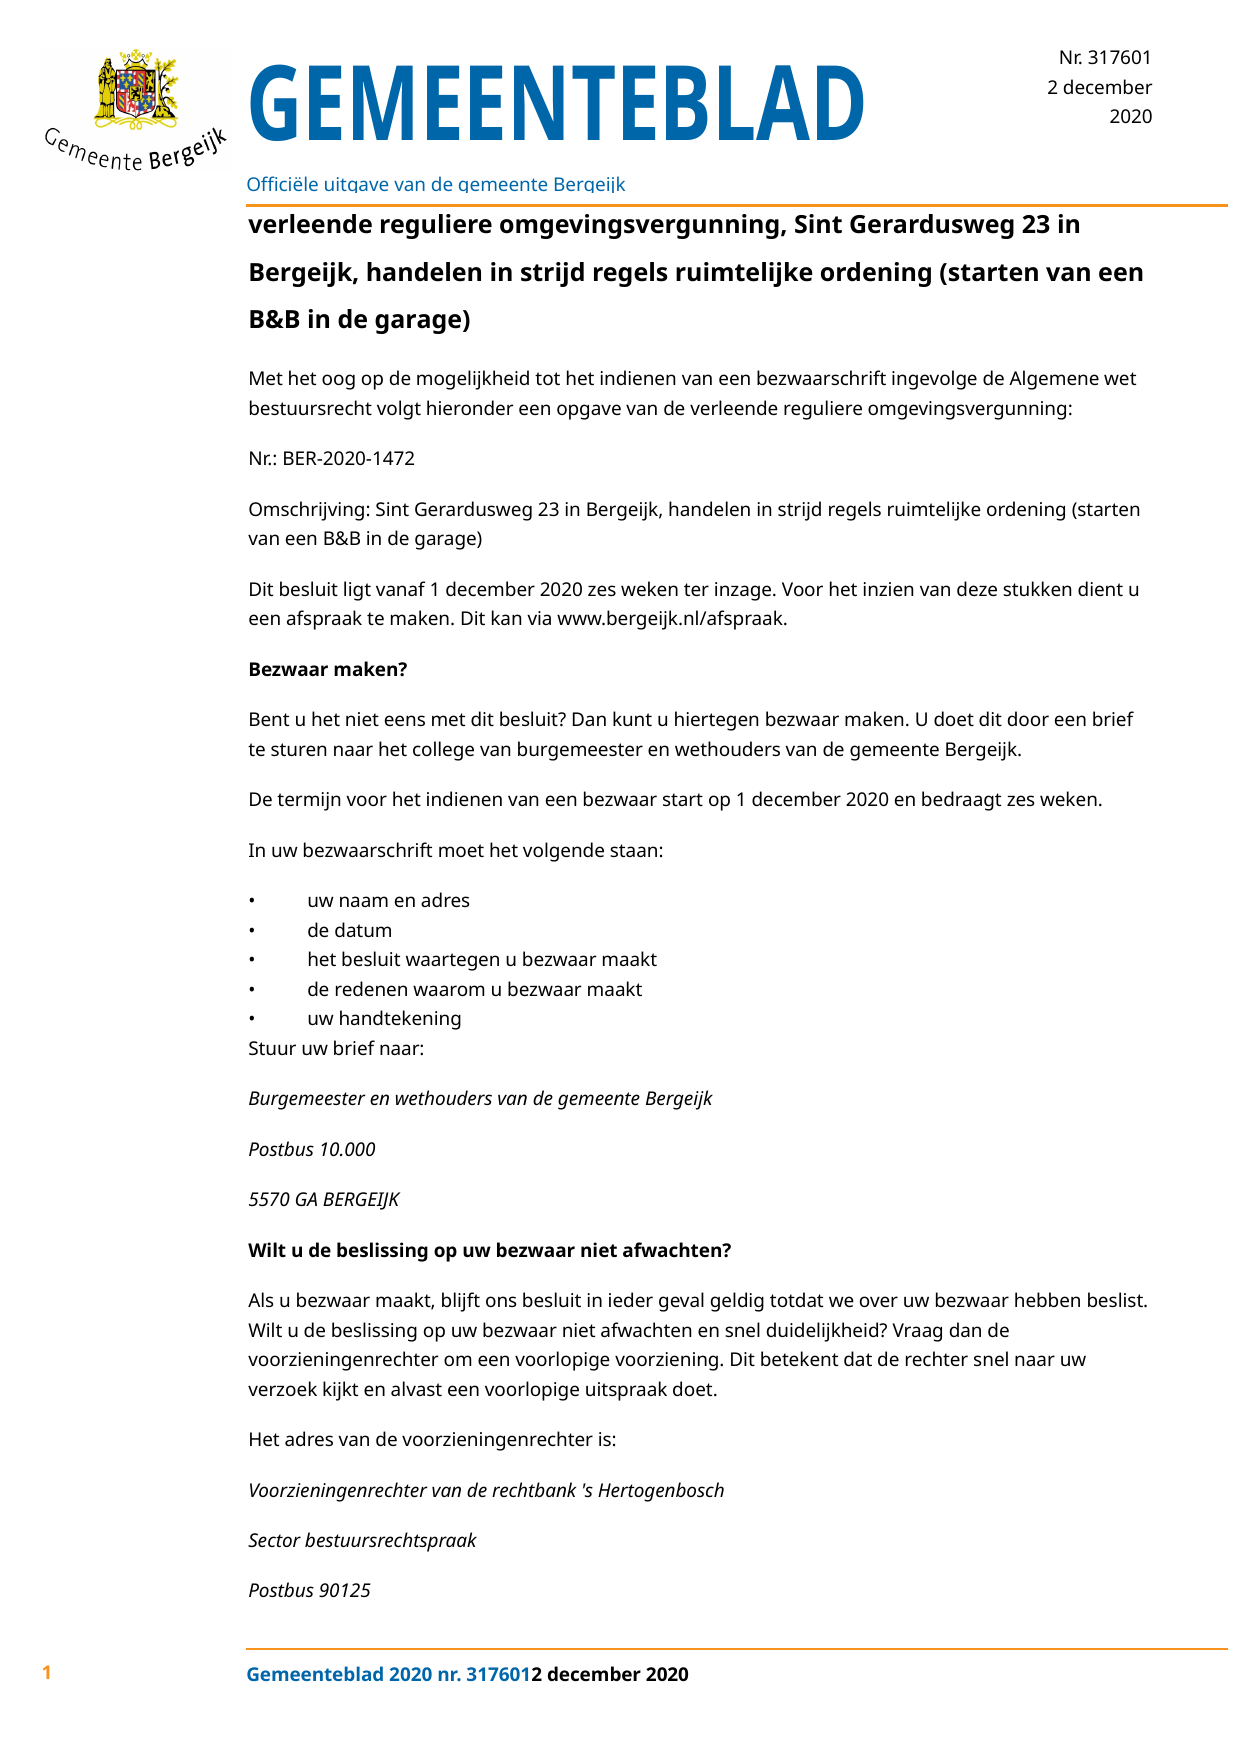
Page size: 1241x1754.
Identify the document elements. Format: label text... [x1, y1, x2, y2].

text Bezwaar maken? [248, 656, 1152, 682]
text verleende reguliere omgevingsvergunning, Sint Gerardusweg 23 in Bergeijk, handelen in strijd regels ruimtelijke ordening (starten van een B&B in de garage) [248, 207, 1152, 336]
list het besluit waartegen u bezwaar maakt [248, 946, 1152, 972]
text Met het oog op de mogelijkheid tot het indienen van een bezwaarschrift ingevolge de Algemene wet bestuursrecht volgt hieronder een opgave van de verleende reguliere omgevingsvergunning: [248, 366, 1152, 421]
text Wilt u de beslissing op uw bezwaar niet afwachten? [248, 1237, 1152, 1262]
text Nr.: BER-2020-1472 [248, 446, 1152, 471]
text Voorzieningenrechter van de rechtbank 's Hertogenbosch [248, 1477, 1152, 1502]
text Omschrijving: Sint Gerardusweg 23 in Bergeijk, handelen in strijd regels ruimtelijke ordening (starten van een B&B in de garage) [248, 496, 1152, 551]
text Dit besluit ligt vanaf 1 december 2020 zes weken ter inzage. Voor het inzien van deze stukken dient u een afspraak te maken. Dit kan via www.bergeijk.nl/afspraak. [248, 576, 1152, 631]
text De termijn voor het indienen van een bezwaar start op 1 december 2020 en bedraagt zes weken. [248, 786, 1152, 812]
text Burgemeester en wethouders van de gemeente Bergeijk [248, 1086, 1152, 1111]
text 5570 GA BERGEIJK [248, 1186, 1152, 1212]
list de datum [248, 917, 1152, 942]
picture [41, 47, 231, 172]
text Bent u het niet eens met dit besluit? Dan kunt u hiertegen bezwaar maken. U doet dit door een brief te sturen naar het college van burgemeester en wethouders van de gemeente Bergeijk. [248, 706, 1152, 762]
text Stuur uw brief naar: [248, 1035, 1152, 1061]
list de redenen waarom u bezwaar maakt [248, 976, 1152, 1002]
text Als u bezwaar maakt, blijft ons besluit in ieder geval geldig totdat we over uw bezwaar hebben beslist. Wilt u de beslissing op uw bezwaar niet afwachten en snel duidelijkheid? Vraag dan de voorzieningenrechter om een voorlopige voorziening. Dit betekent dat de rechter snel naar uw verzoek kijkt en alvast een voorlopige uitspraak doet. [248, 1287, 1152, 1402]
text Het adres van de voorzieningenrechter is: [248, 1426, 1152, 1452]
list uw naam en adres [248, 887, 1152, 913]
text Postbus 10.000 [248, 1136, 1152, 1162]
text In uw bezwaarschrift moet het volgende staan: [248, 837, 1152, 862]
text Sector bestuursrechtspraak [248, 1527, 1152, 1553]
text Postbus 90125 [248, 1578, 1152, 1603]
list uw handtekening [248, 1006, 1152, 1031]
